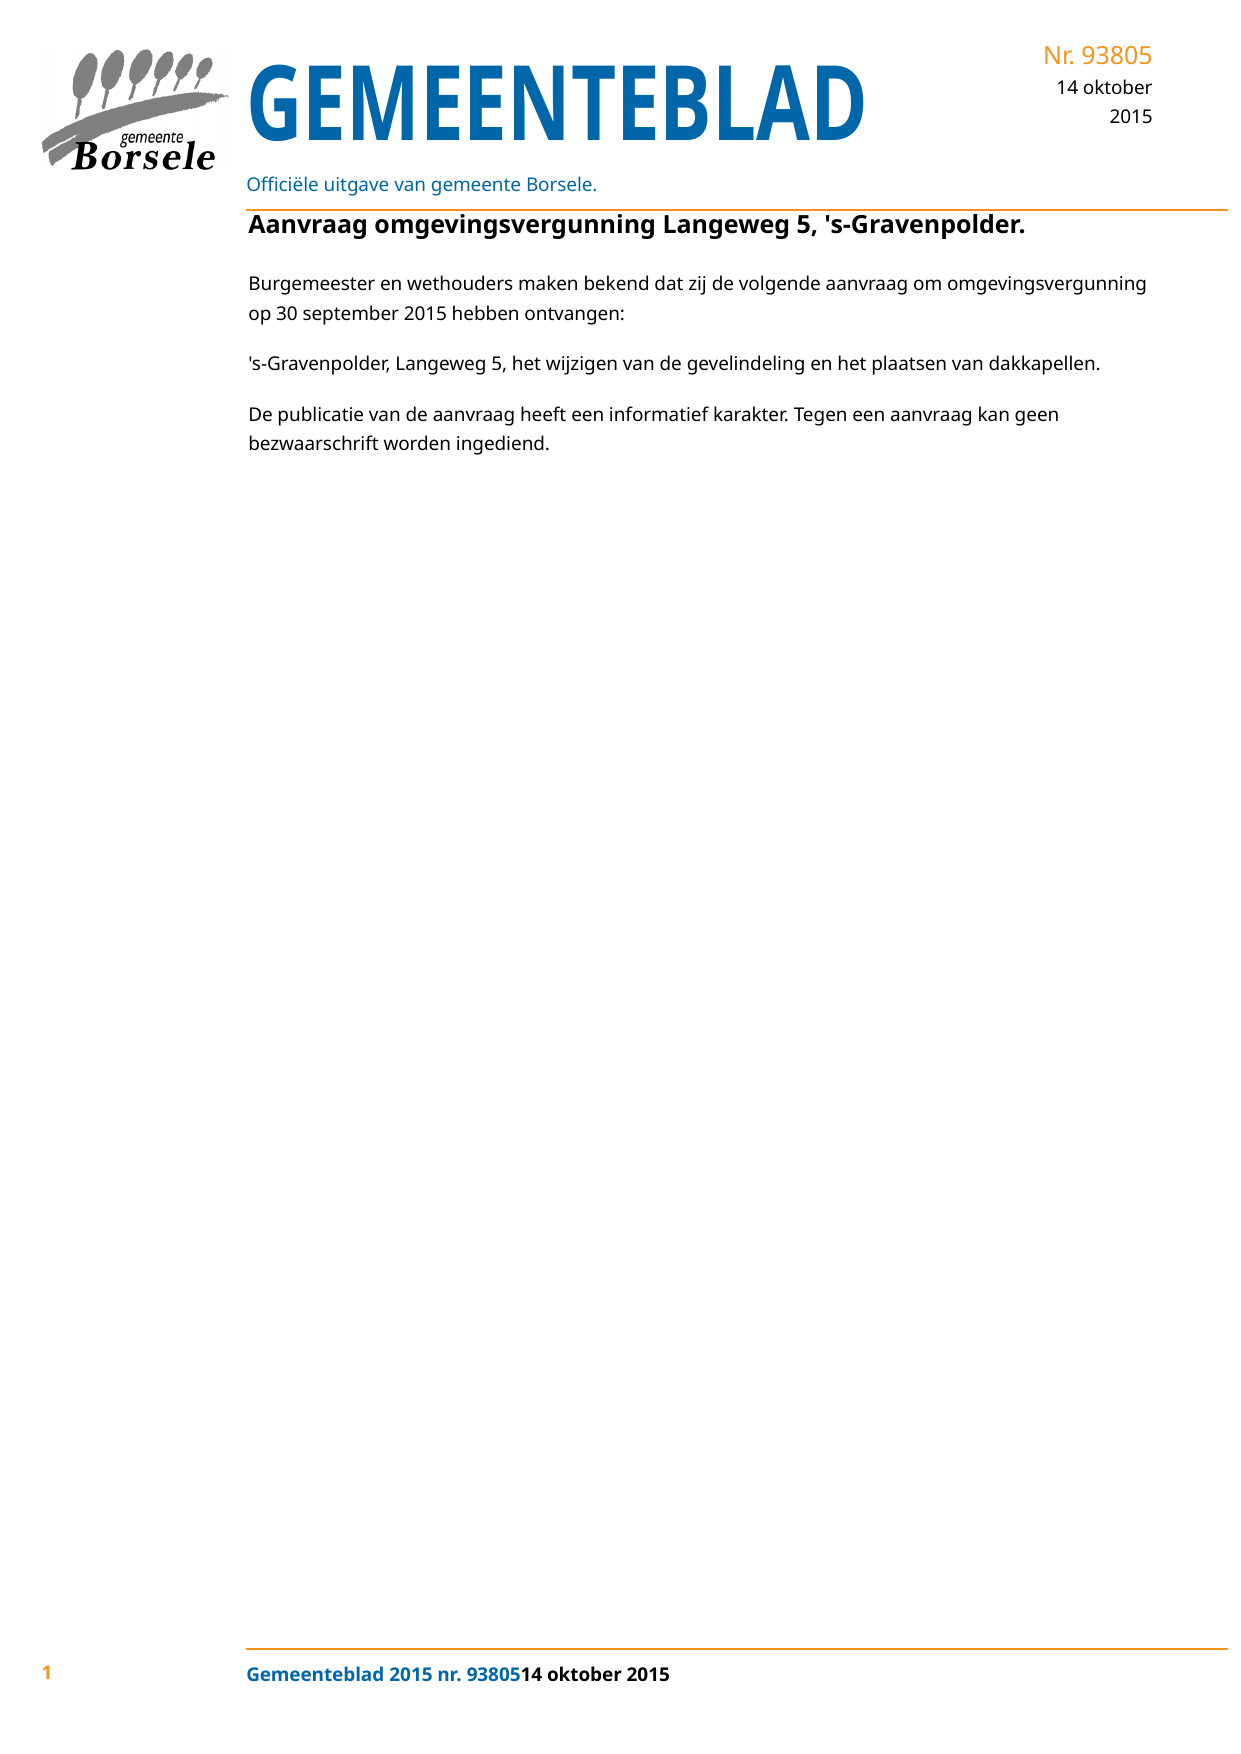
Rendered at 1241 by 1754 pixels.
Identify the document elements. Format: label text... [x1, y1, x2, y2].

picture [41, 47, 231, 172]
text 's-Gravenpolder, Langeweg 5, het wijzigen van de gevelindeling en het plaatsen van dakkapellen. [248, 350, 1152, 376]
text De publicatie van de aanvraag heeft een informatief karakter. Tegen een aanvraag kan geen bezwaarschrift worden ingediend. [248, 401, 1152, 456]
text Burgemeester en wethouders maken bekend dat zij de volgende aanvraag om omgevingsvergunning op 30 september 2015 hebben ontvangen: [248, 270, 1152, 326]
text Aanvraag omgevingsvergunning Langeweg 5, 's-Gravenpolder. [248, 211, 1152, 241]
